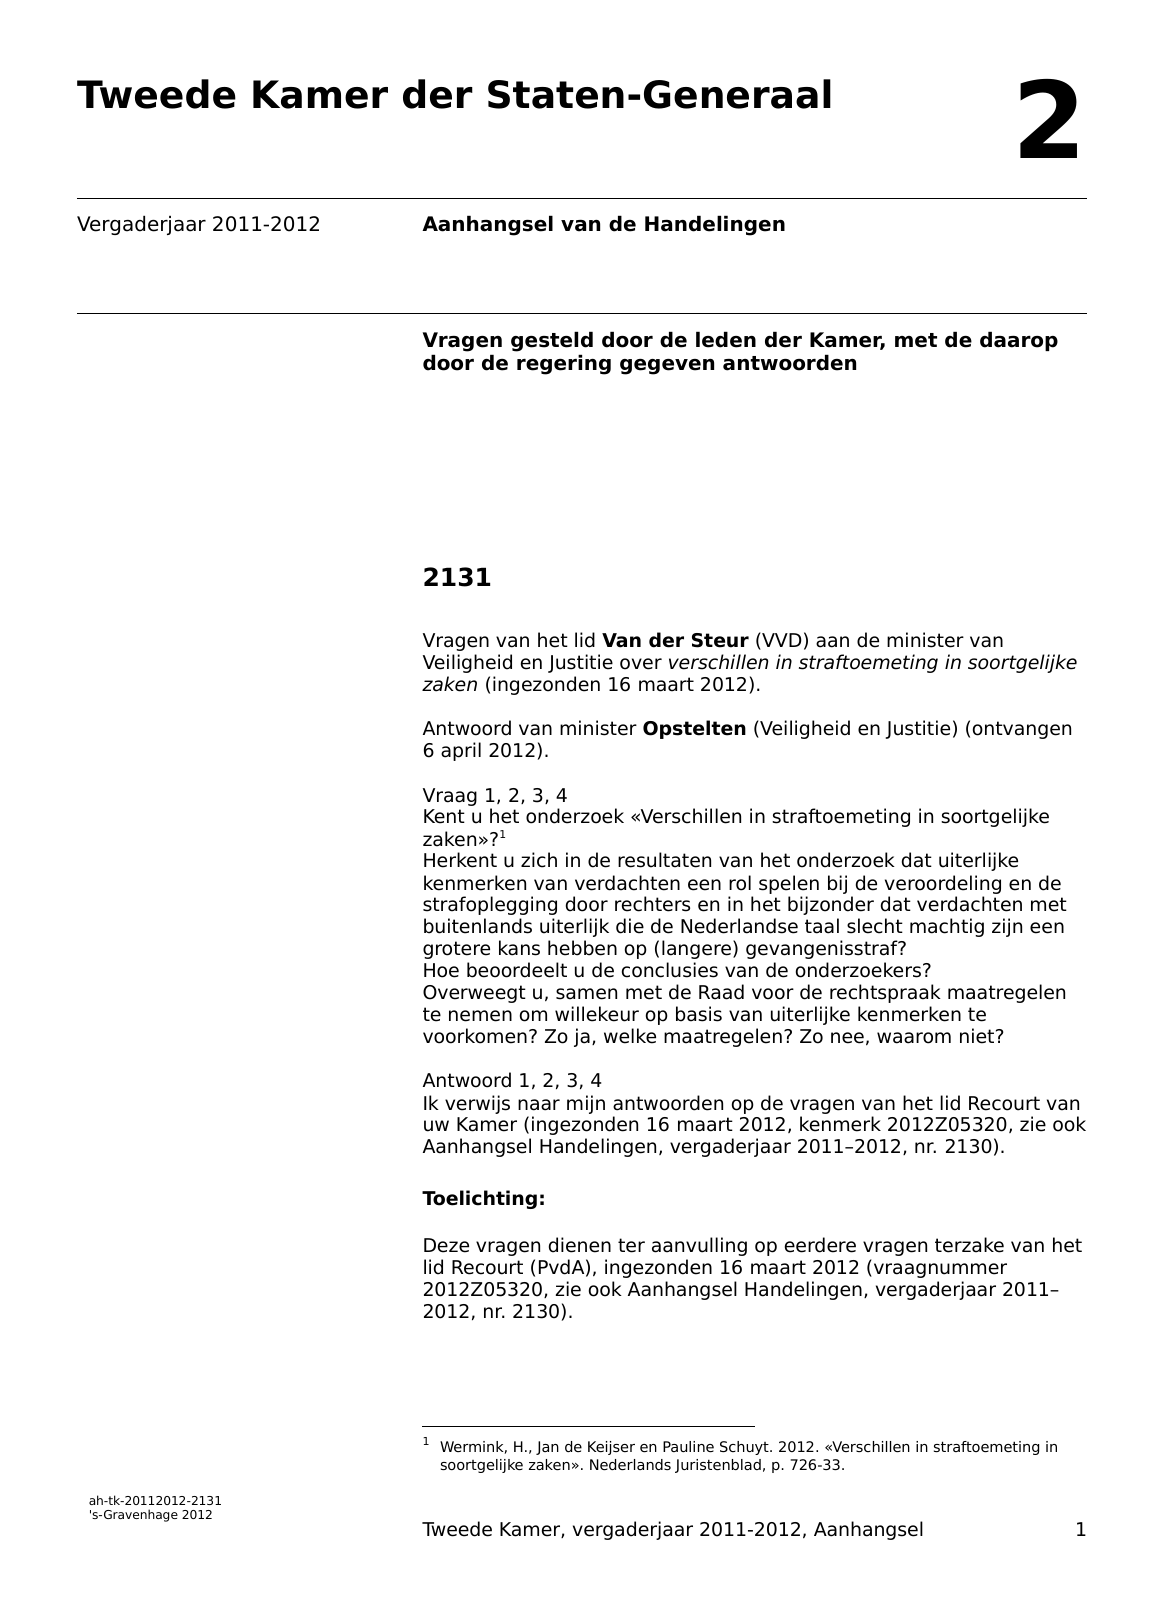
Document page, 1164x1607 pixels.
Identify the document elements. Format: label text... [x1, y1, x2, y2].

table_header Tweede Kamer der Staten-Generaal [77, 59, 886, 198]
text Antwoord 1, 2, 3, 4 [422, 1070, 1087, 1092]
text Hoe beoordeelt u de conclusies van de onderzoekers? [422, 960, 1087, 982]
table_header 2 [886, 59, 1087, 198]
text Ik verwijs naar mijn antwoorden op de vragen van het lid Recourt van uw Kamer (ingezonden 16 maart 2012, kenmerk 2012Z05320, zie ook Aanhangsel Handelingen, vergaderjaar 2011–2012, nr. 2130). [422, 1092, 1087, 1158]
subtitle Toelichting: [422, 1188, 1087, 1210]
text ah-tk-20112012-2131 [88, 1494, 323, 1508]
text Kent u het onderzoek «Verschillen in straftoemeting in soortgelijke zaken»? [422, 806, 1087, 850]
table_cell [77, 314, 422, 375]
text 's-Gravenhage 2012 [88, 1508, 323, 1522]
text Overweegt u, samen met de Raad voor de rechtspraak maatregelen te nemen om willekeur op basis van uiterlijke kenmerken te voorkomen? Zo ja, welke maatregelen? Zo nee, waarom niet? [422, 982, 1087, 1048]
table_cell Vergaderjaar 2011-2012 [77, 199, 422, 313]
text Herkent u zich in de resultaten van het onderzoek dat uiterlijke kenmerken van verdachten een rol spelen bij de veroordeling en de strafoplegging door rechters en in het bijzonder dat verdachten met buitenlands uiterlijk die de Nederlandse taal slecht machtig zijn een grotere kans hebben op (langere) gevangenisstraf? [422, 850, 1087, 960]
text Vraag 1, 2, 3, 4 [422, 784, 1087, 806]
text Deze vragen dienen ter aanvulling op eerdere vragen terzake van het lid Recourt (PvdA), ingezonden 16 maart 2012 (vraagnummer 2012Z05320, zie ook Aanhangsel Handelingen, vergaderjaar 2011–2012, nr. 2130). [422, 1235, 1087, 1323]
text Wermink, H., Jan de Keijser en Pauline Schuyt. 2012. «Verschillen in straftoemeting in soortgelijke zaken». Nederlands Juristenblad, p. 726-33. [422, 1435, 1087, 1474]
table_cell Aanhangsel van de Handelingen [422, 199, 1087, 313]
table_cell Vragen gesteld door de leden der Kamer, met de daarop door de regering gegeven antwoorden [422, 314, 1087, 375]
text Vragen van het lid Van der Steur (VVD) aan de minister van Veiligheid en Justitie over verschillen in straftoemeting in soortgelijke zaken (ingezonden 16 maart 2012). [422, 630, 1087, 696]
text 2131 [422, 563, 1087, 592]
text Antwoord van minister Opstelten (Veiligheid en Justitie) (ontvangen 6 april 2012). [422, 718, 1087, 762]
